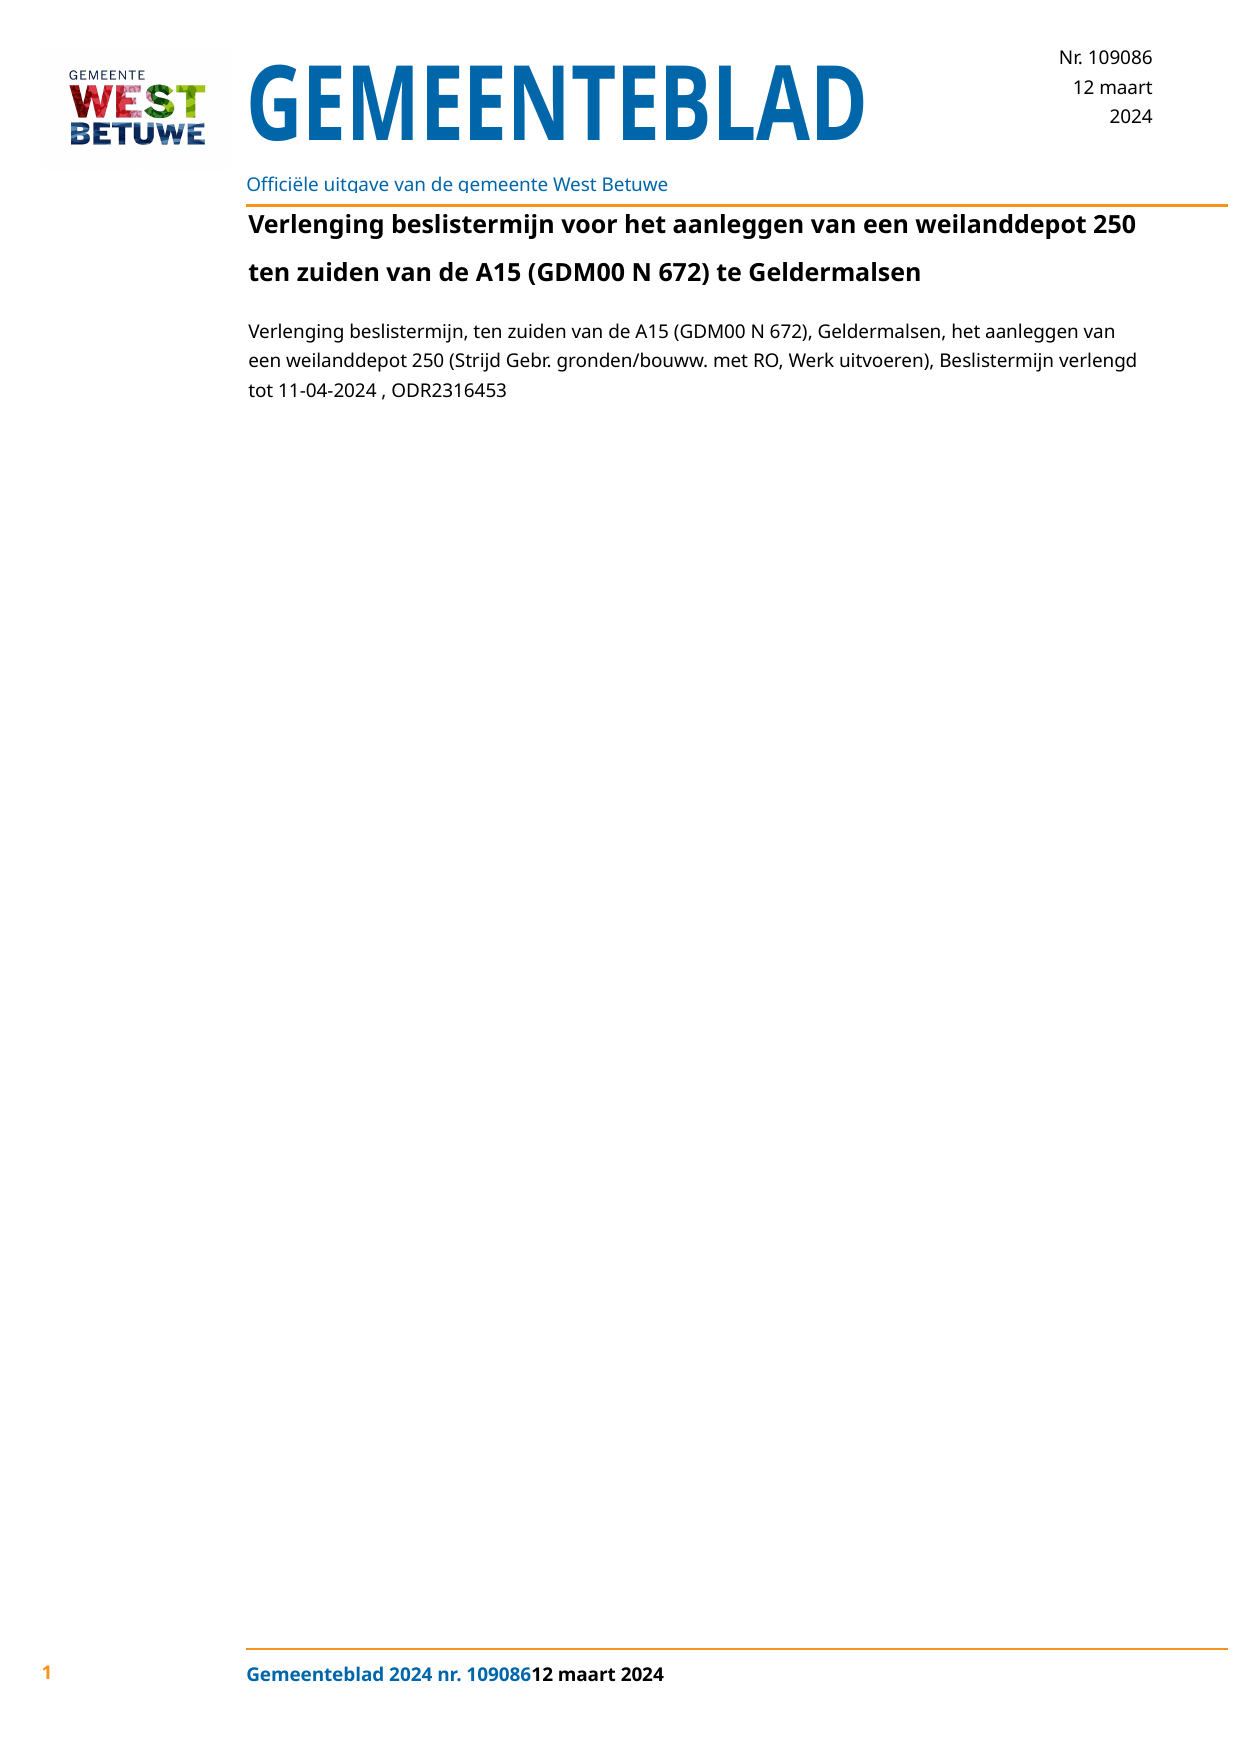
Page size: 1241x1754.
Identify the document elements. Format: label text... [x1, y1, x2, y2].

picture [41, 47, 231, 172]
text Verlenging beslistermijn, ten zuiden van de A15 (GDM00 N 672), Geldermalsen, het aanleggen van een weilanddepot 250 (Strijd Gebr. gronden/bouww. met RO, Werk uitvoeren), Beslistermijn verlengd tot 11-04-2024 , ODR2316453 [248, 318, 1152, 403]
text Verlenging beslistermijn voor het aanleggen van een weilanddepot 250 ten zuiden van de A15 (GDM00 N 672) te Geldermalsen [248, 207, 1152, 288]
